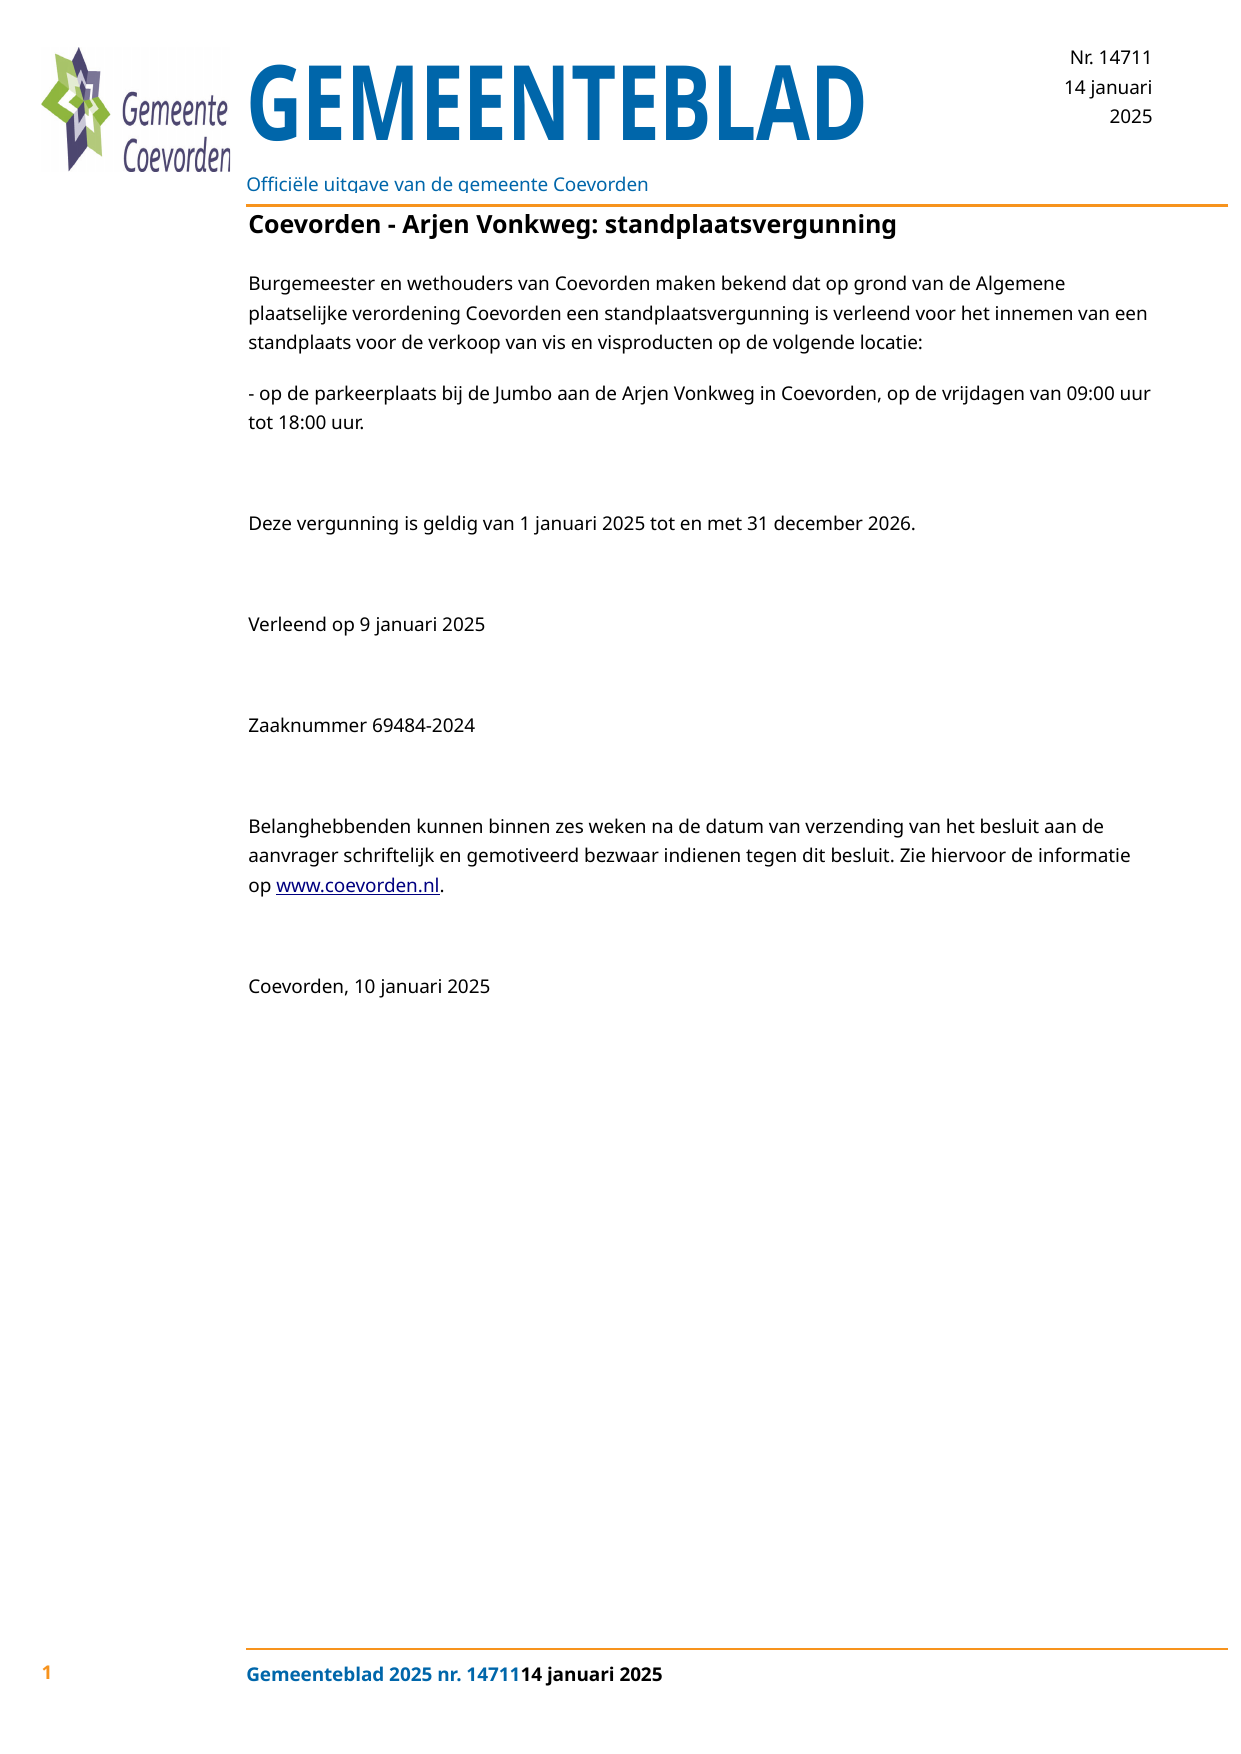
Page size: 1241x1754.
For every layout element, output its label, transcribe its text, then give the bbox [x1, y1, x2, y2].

text - op de parkeerplaats bij de Jumbo aan de Arjen Vonkweg in Coevorden, op de vrijdagen van 09:00 uur tot 18:00 uur. [248, 380, 1152, 435]
text Burgemeester en wethouders van Coevorden maken bekend dat op grond van de Algemene plaatselijke verordening Coevorden een standplaatsvergunning is verleend voor het innemen van een standplaats voor de verkoop van vis en visproducten op de volgende locatie: [248, 270, 1152, 355]
text Zaaknummer 69484-2024 [248, 712, 1152, 738]
text Deze vergunning is geldig van 1 januari 2025 tot en met 31 december 2026. [248, 510, 1152, 536]
text Belanghebbenden kunnen binnen zes weken na de datum van verzending van het besluit aan de aanvrager schriftelijk en gemotiveerd bezwaar indienen tegen dit besluit. Zie hiervoor de informatie op www.coevorden.nl. [248, 813, 1152, 898]
picture [41, 47, 231, 172]
text Coevorden, 10 januari 2025 [248, 973, 1152, 998]
text Verleend op 9 januari 2025 [248, 611, 1152, 637]
text Coevorden - Arjen Vonkweg: standplaatsvergunning [248, 207, 1152, 241]
